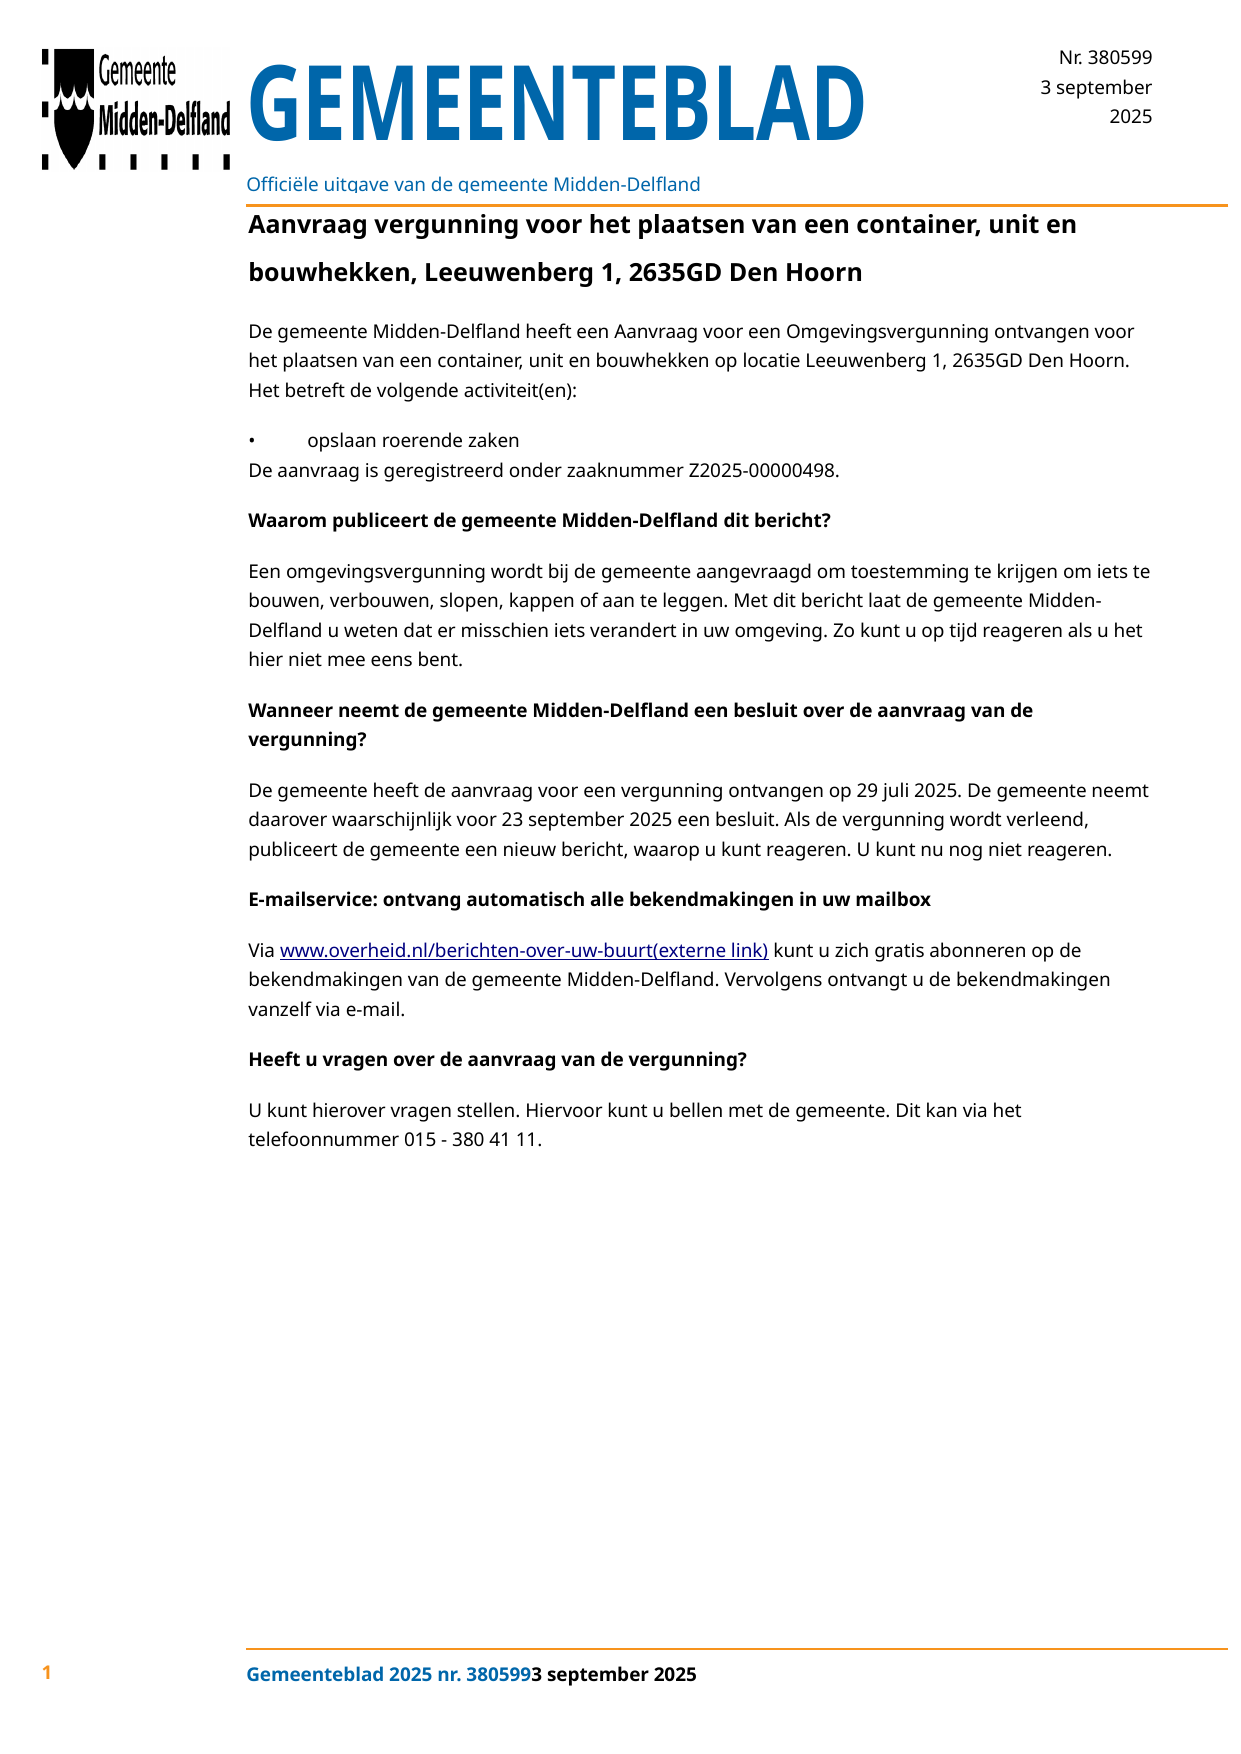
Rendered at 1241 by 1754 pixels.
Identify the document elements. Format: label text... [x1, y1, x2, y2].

text U kunt hierover vragen stellen. Hiervoor kunt u bellen met de gemeente. Dit kan via het telefoonnummer 015 - 380 41 11. [248, 1097, 1152, 1152]
text De gemeente heeft de aanvraag voor een vergunning ontvangen op 29 juli 2025. De gemeente neemt daarover waarschijnlijk voor 23 september 2025 een besluit. Als de vergunning wordt verleend, publiceert de gemeente een nieuw bericht, waarop u kunt reageren. U kunt nu nog niet reageren. [248, 777, 1152, 862]
list opslaan roerende zaken [248, 427, 1152, 453]
text Aanvraag vergunning voor het plaatsen van een container, unit en bouwhekken, Leeuwenberg 1, 2635GD Den Hoorn [248, 207, 1152, 288]
text De aanvraag is geregistreerd onder zaaknummer Z2025-00000498. [248, 457, 1152, 483]
text Waarom publiceert de gemeente Midden-Delfland dit bericht? [248, 507, 1152, 533]
text E-mailservice: ontvang automatisch alle bekendmakingen in uw mailbox [248, 887, 1152, 912]
text De gemeente Midden-Delfland heeft een Aanvraag voor een Omgevingsvergunning ontvangen voor het plaatsen van een container, unit en bouwhekken op locatie Leeuwenberg 1, 2635GD Den Hoorn. Het betreft de volgende activiteit(en): [248, 318, 1152, 403]
text Via www.overheid.nl/berichten-over-uw-buurt(externe link) kunt u zich gratis abonneren op de bekendmakingen van de gemeente Midden-Delfland. Vervolgens ontvangt u de bekendmakingen vanzelf via e-mail. [248, 937, 1152, 1022]
text Een omgevingsvergunning wordt bij de gemeente aangevraagd om toestemming te krijgen om iets te bouwen, verbouwen, slopen, kappen of aan te leggen. Met dit bericht laat de gemeente Midden-Delfland u weten dat er misschien iets verandert in uw omgeving. Zo kunt u op tijd reageren als u het hier niet mee eens bent. [248, 558, 1152, 672]
picture [41, 47, 231, 172]
text Wanneer neemt de gemeente Midden-Delfland een besluit over de aanvraag van de vergunning? [248, 697, 1152, 752]
text Heeft u vragen over de aanvraag van de vergunning? [248, 1047, 1152, 1072]
